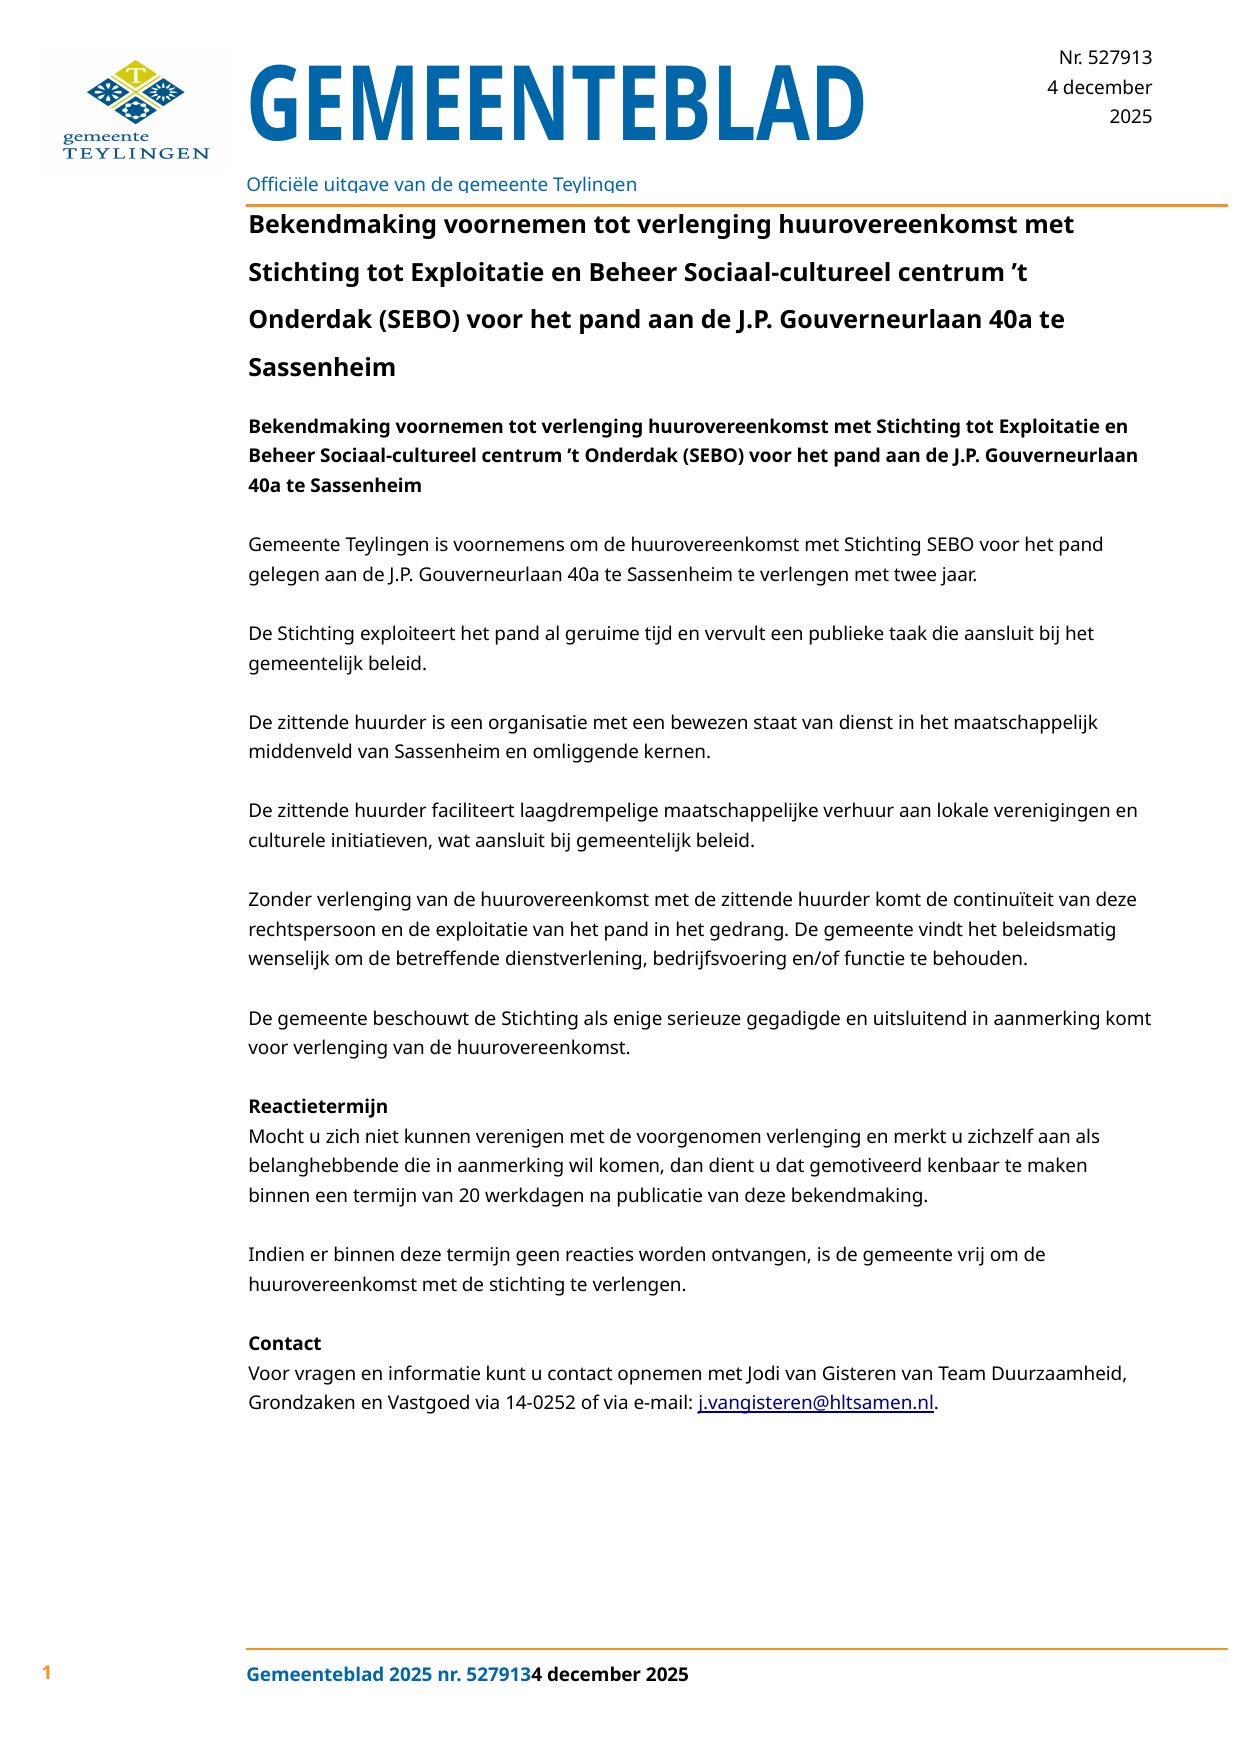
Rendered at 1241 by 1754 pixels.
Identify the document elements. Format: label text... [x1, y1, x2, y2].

text Gemeente Teylingen is voornemens om de huurovereenkomst met Stichting SEBO voor het pand gelegen aan de J.P. Gouverneurlaan 40a te Sassenheim te verlengen met twee jaar. [248, 531, 1152, 587]
text Bekendmaking voornemen tot verlenging huurovereenkomst met Stichting tot Exploitatie en Beheer Sociaal-cultureel centrum ’t Onderdak (SEBO) voor het pand aan de J.P. Gouverneurlaan 40a te Sassenheim [248, 413, 1152, 498]
text Reactietermijn [248, 1093, 1152, 1119]
picture [41, 47, 231, 172]
text Voor vragen en informatie kunt u contact opnemen met Jodi van Gisteren van Team Duurzaamheid, Grondzaken en Vastgoed via 14-0252 of via e-mail: j.vangisteren@hltsamen.nl. [248, 1360, 1152, 1415]
text Mocht u zich niet kunnen verenigen met de voorgenomen verlenging en merkt u zichzelf aan als belanghebbende die in aanmerking wil komen, dan dient u dat gemotiveerd kenbaar te maken binnen een termijn van 20 werkdagen na publicatie van deze bekendmaking. [248, 1123, 1152, 1208]
text Contact [248, 1330, 1152, 1356]
text Zonder verlenging van de huurovereenkomst met de zittende huurder komt de continuïteit van deze rechtspersoon en de exploitatie van het pand in het gedrang. De gemeente vindt het beleidsmatig wenselijk om de betreffende dienstverlening, bedrijfsvoering en/of functie te behouden. [248, 886, 1152, 971]
text Bekendmaking voornemen tot verlenging huurovereenkomst met Stichting tot Exploitatie en Beheer Sociaal-cultureel centrum ’t Onderdak (SEBO) voor het pand aan de J.P. Gouverneurlaan 40a te Sassenheim [248, 207, 1152, 384]
text De gemeente beschouwt de Stichting als enige serieuze gegadigde en uitsluitend in aanmerking komt voor verlenging van de huurovereenkomst. [248, 1005, 1152, 1060]
text De Stichting exploiteert het pand al geruime tijd en vervult een publieke taak die aansluit bij het gemeentelijk beleid. [248, 620, 1152, 676]
text De zittende huurder is een organisatie met een bewezen staat van dienst in het maatschappelijk middenveld van Sassenheim en omliggende kernen. [248, 709, 1152, 764]
text De zittende huurder faciliteert laagdrempelige maatschappelijke verhuur aan lokale verenigingen en culturele initiatieven, wat aansluit bij gemeentelijk beleid. [248, 798, 1152, 853]
text Indien er binnen deze termijn geen reacties worden ontvangen, is de gemeente vrij om de huurovereenkomst met de stichting te verlengen. [248, 1241, 1152, 1297]
